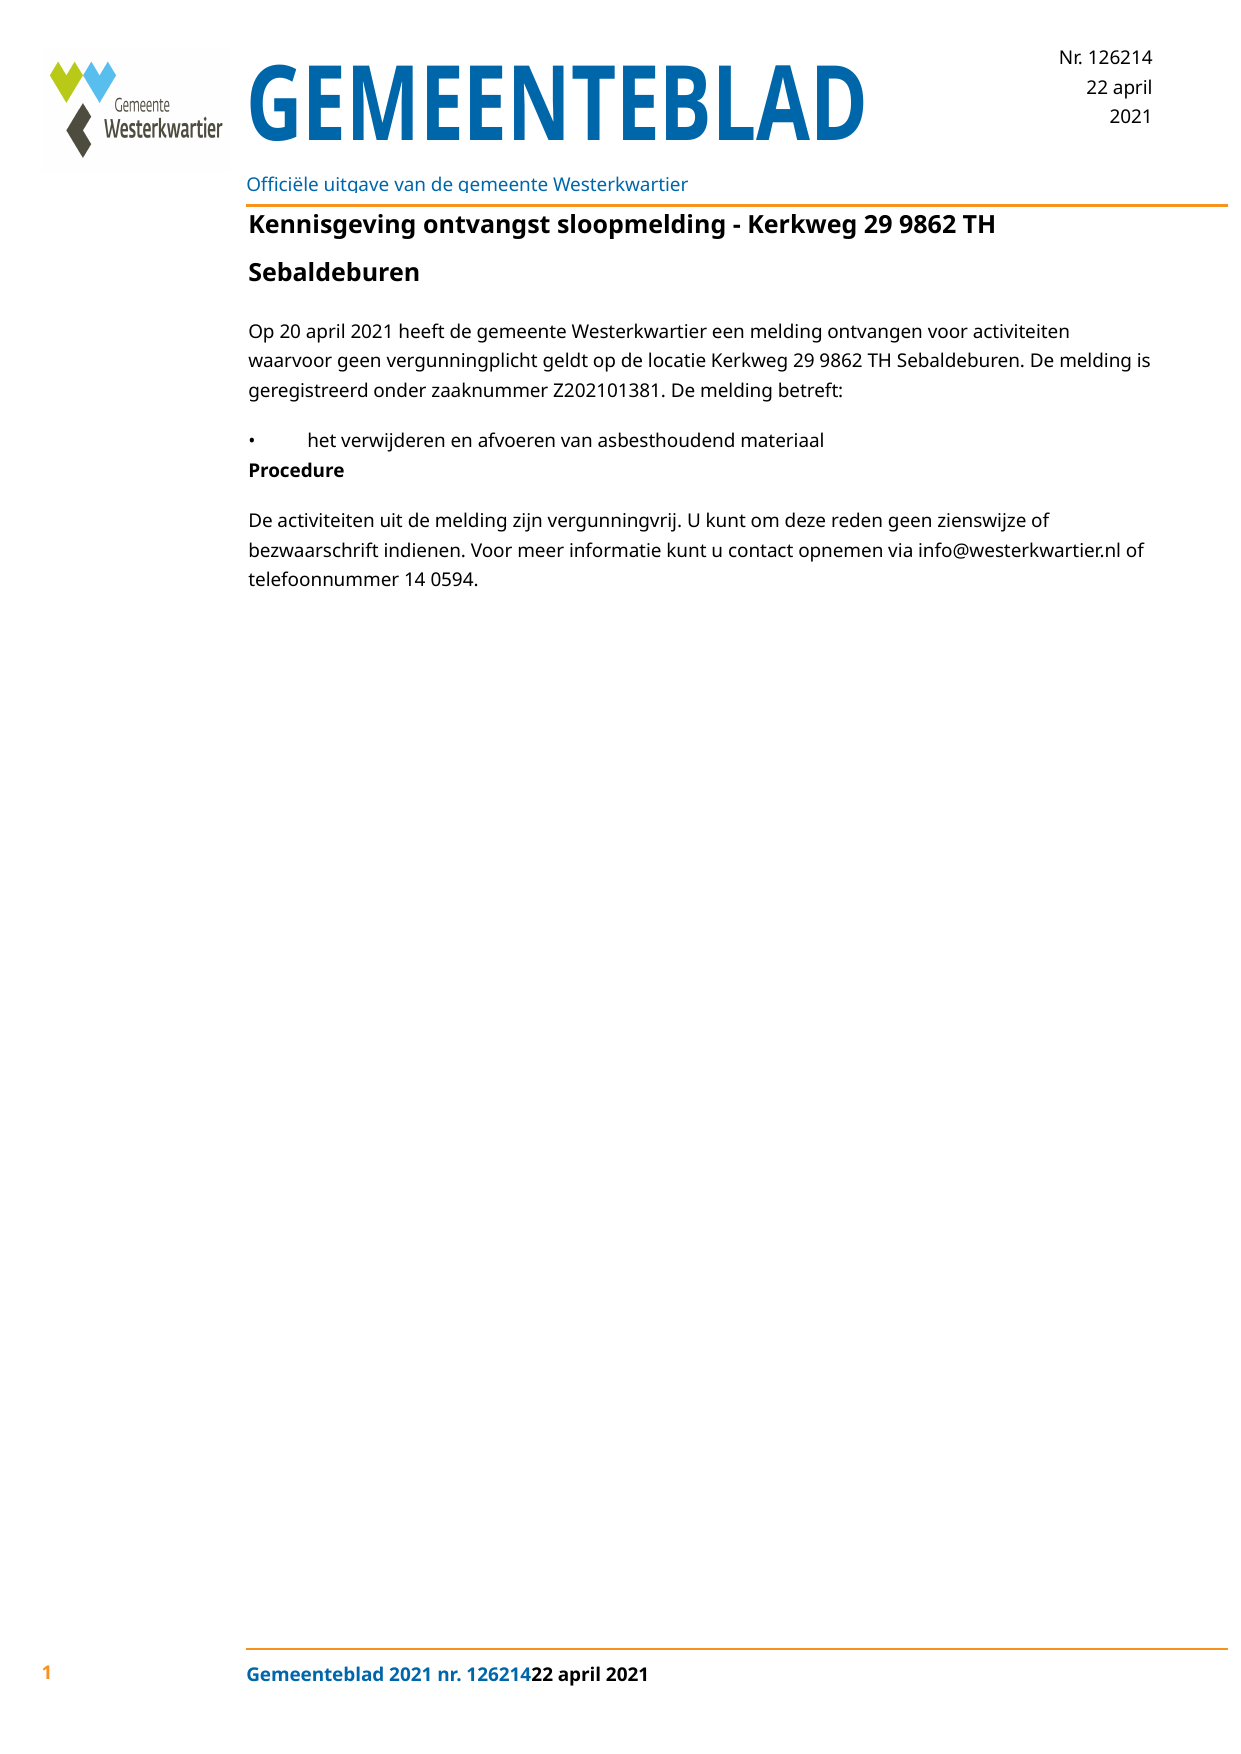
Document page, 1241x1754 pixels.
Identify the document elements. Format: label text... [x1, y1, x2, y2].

picture [41, 47, 231, 172]
list het verwijderen en afvoeren van asbesthoudend materiaal [248, 427, 1152, 453]
text De activiteiten uit de melding zijn vergunningvrij. U kunt om deze reden geen zienswijze of bezwaarschrift indienen. Voor meer informatie kunt u contact opnemen via info@westerkwartier.nl of telefoonnummer 14 0594. [248, 507, 1152, 592]
text Op 20 april 2021 heeft de gemeente Westerkwartier een melding ontvangen voor activiteiten waarvoor geen vergunningplicht geldt op de locatie Kerkweg 29 9862 TH Sebaldeburen. De melding is geregistreerd onder zaaknummer Z202101381. De melding betreft: [248, 318, 1152, 403]
text Kennisgeving ontvangst sloopmelding - Kerkweg 29 9862 TH Sebaldeburen [248, 207, 1152, 288]
text Procedure [248, 457, 1152, 483]
